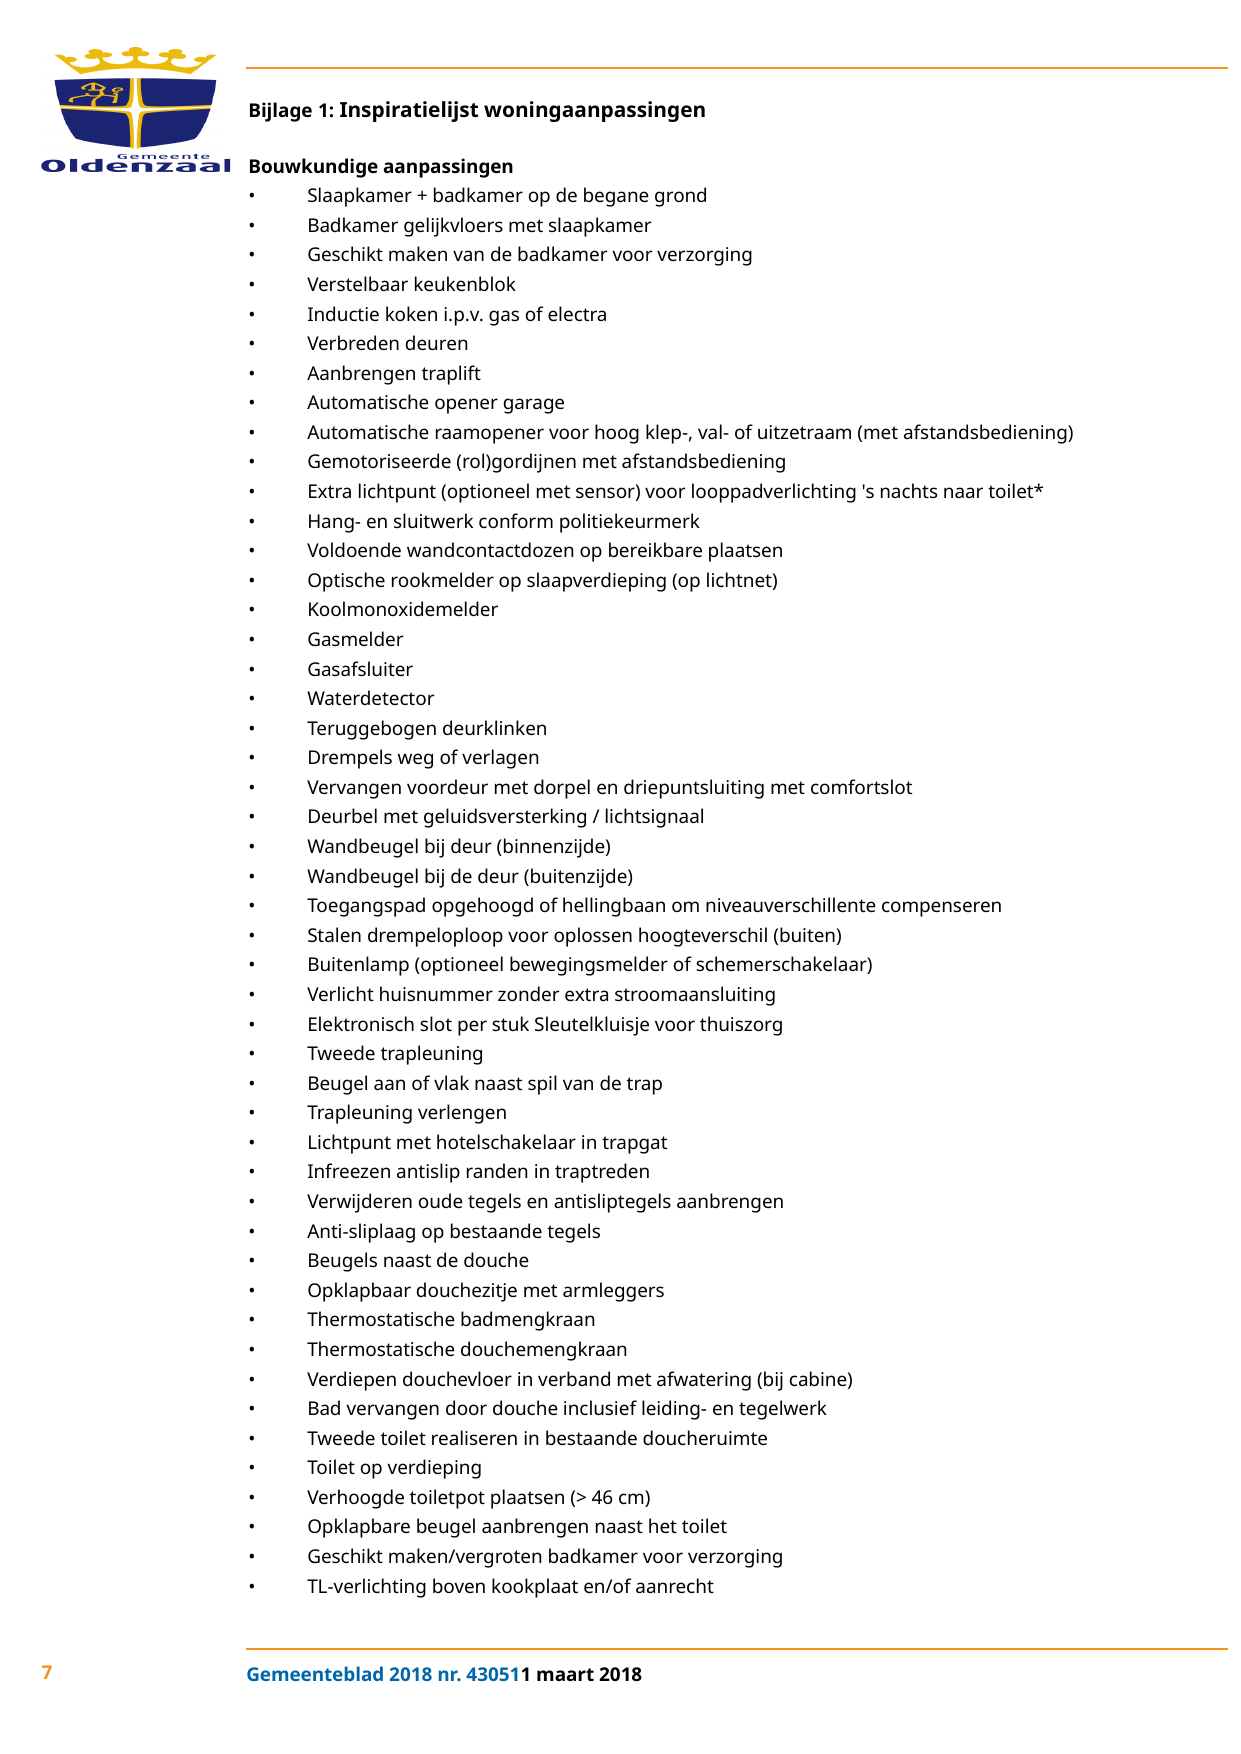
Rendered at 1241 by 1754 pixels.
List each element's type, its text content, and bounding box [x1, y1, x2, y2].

list Verhoogde toiletpot plaatsen (> 46 cm) [248, 1484, 1152, 1510]
list Beugels naast de douche [248, 1247, 1152, 1273]
list Teruggebogen deurklinken [248, 715, 1152, 741]
list Vervangen voordeur met dorpel en driepuntsluiting met comfortslot [248, 774, 1152, 800]
list Verlicht huisnummer zonder extra stroomaansluiting [248, 981, 1152, 1007]
list Deurbel met geluidsversterking / lichtsignaal [248, 804, 1152, 829]
list Automatische raamopener voor hoog klep-, val- of uitzetraam (met afstandsbediening) [248, 419, 1152, 445]
list Tweede trapleuning [248, 1040, 1152, 1066]
text Bouwkundige aanpassingen [248, 153, 1152, 179]
text Bijlage 1: Inspiratielijst woningaanpassingen [248, 95, 1152, 123]
list Automatische opener garage [248, 389, 1152, 415]
list Voldoende wandcontactdozen op bereikbare plaatsen [248, 537, 1152, 563]
list Gasafsluiter [248, 656, 1152, 682]
list Inductie koken i.p.v. gas of electra [248, 301, 1152, 327]
list Verbreden deuren [248, 330, 1152, 356]
list Drempels weg of verlagen [248, 744, 1152, 770]
list Optische rookmelder op slaapverdieping (op lichtnet) [248, 567, 1152, 593]
list Toilet op verdieping [248, 1454, 1152, 1480]
list Thermostatische badmengkraan [248, 1307, 1152, 1332]
list Wandbeugel bij deur (binnenzijde) [248, 833, 1152, 859]
list Beugel aan of vlak naast spil van de trap [248, 1070, 1152, 1096]
list Geschikt maken/vergroten badkamer voor verzorging [248, 1543, 1152, 1569]
list Anti-sliplaag op bestaande tegels [248, 1218, 1152, 1244]
list Geschikt maken van de badkamer voor verzorging [248, 242, 1152, 267]
list Badkamer gelijkvloers met slaapkamer [248, 212, 1152, 238]
list TL-verlichting boven kookplaat en/of aanrecht [248, 1573, 1152, 1599]
list Opklapbare beugel aanbrengen naast het toilet [248, 1514, 1152, 1539]
list Infreezen antislip randen in traptreden [248, 1159, 1152, 1184]
list Tweede toilet realiseren in bestaande doucheruimte [248, 1425, 1152, 1451]
list Hang- en sluitwerk conform politiekeurmerk [248, 508, 1152, 534]
list Waterdetector [248, 685, 1152, 711]
list Opklapbaar douchezitje met armleggers [248, 1277, 1152, 1303]
list Thermostatische douchemengkraan [248, 1336, 1152, 1362]
list Gemotoriseerde (rol)gordijnen met afstandsbediening [248, 449, 1152, 474]
list Verwijderen oude tegels en antisliptegels aanbrengen [248, 1188, 1152, 1214]
list Aanbrengen traplift [248, 360, 1152, 386]
list Extra lichtpunt (optioneel met sensor) voor looppadverlichting 's nachts naar toilet* [248, 478, 1152, 504]
list Bad vervangen door douche inclusief leiding- en tegelwerk [248, 1395, 1152, 1421]
list Koolmonoxidemelder [248, 597, 1152, 622]
list Elektronisch slot per stuk Sleutelkluisje voor thuiszorg [248, 1011, 1152, 1037]
list Gasmelder [248, 626, 1152, 652]
list Trapleuning verlengen [248, 1099, 1152, 1125]
list Verstelbaar keukenblok [248, 271, 1152, 297]
list Verdiepen douchevloer in verband met afwatering (bij cabine) [248, 1366, 1152, 1392]
list Wandbeugel bij de deur (buitenzijde) [248, 863, 1152, 889]
list Toegangspad opgehoogd of hellingbaan om niveauverschillente compenseren [248, 892, 1152, 918]
list Buitenlamp (optioneel bewegingsmelder of schemerschakelaar) [248, 952, 1152, 977]
list Lichtpunt met hotelschakelaar in trapgat [248, 1129, 1152, 1155]
picture [41, 47, 231, 172]
list Stalen drempeloploop voor oplossen hoogteverschil (buiten) [248, 922, 1152, 948]
list Slaapkamer + badkamer op de begane grond [248, 182, 1152, 208]
